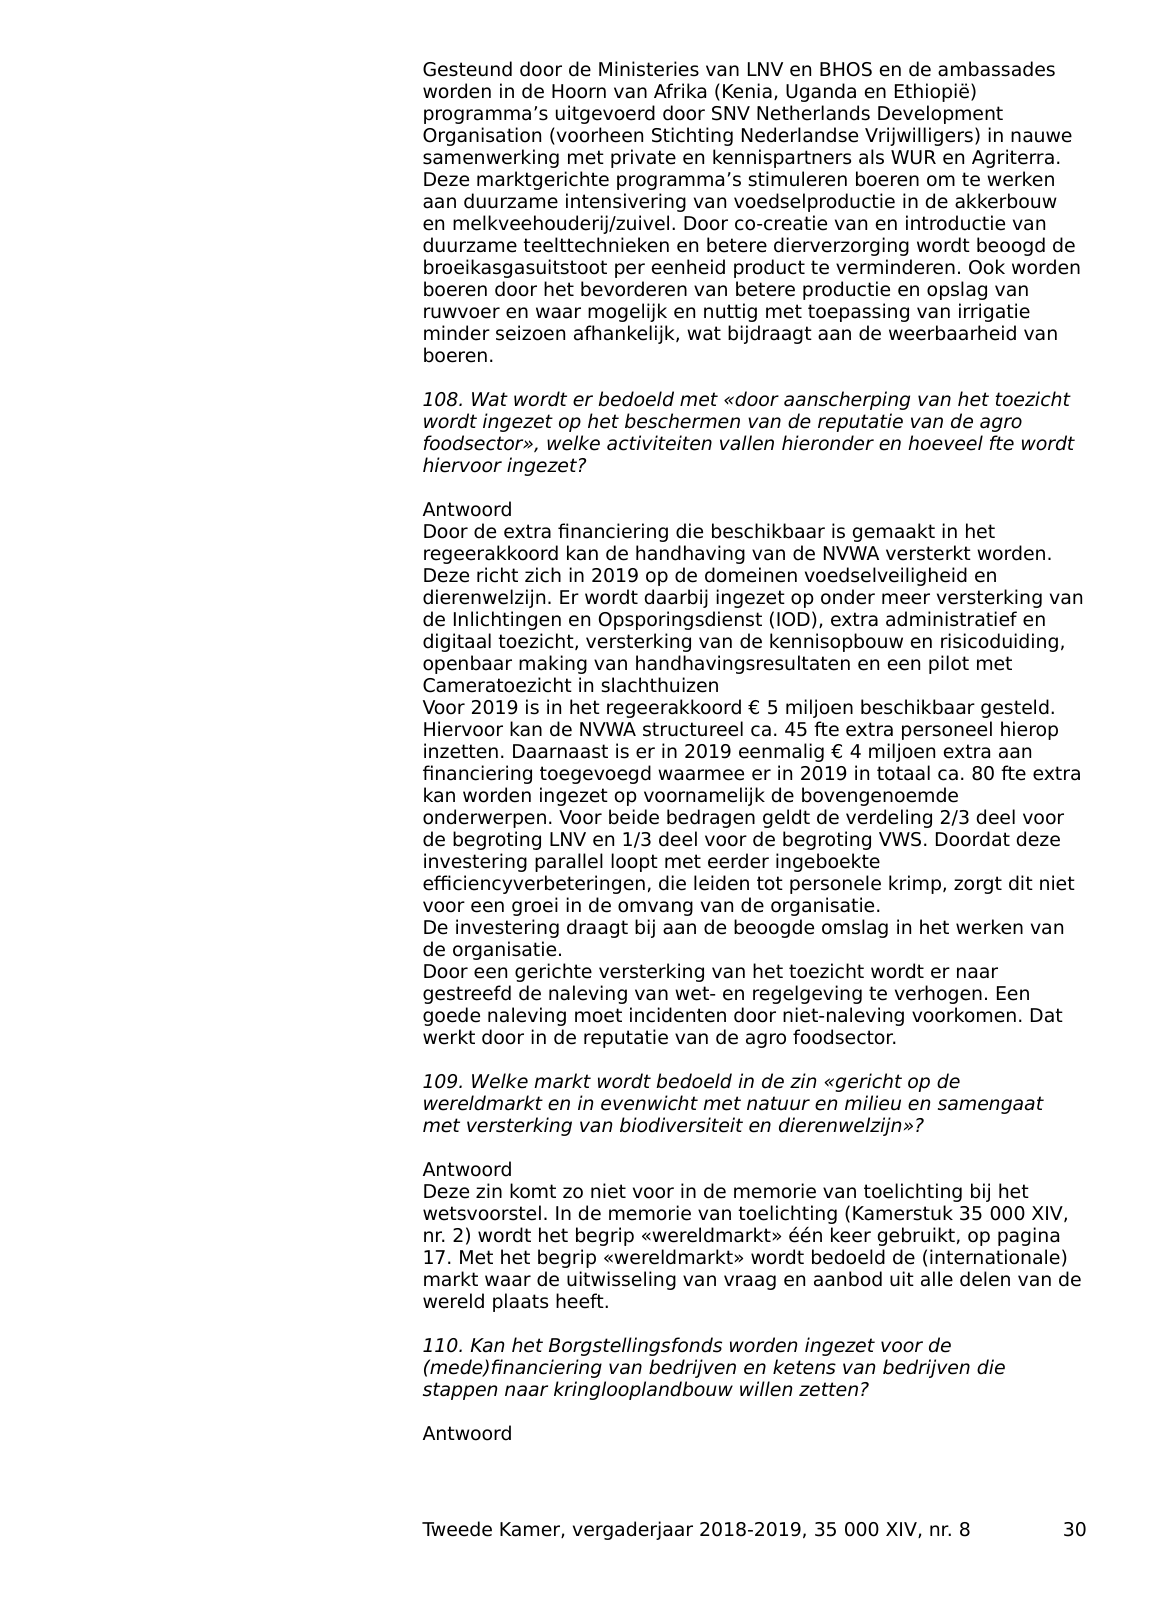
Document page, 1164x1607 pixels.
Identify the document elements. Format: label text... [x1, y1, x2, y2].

text Gesteund door de Ministeries van LNV en BHOS en de ambassades worden in de Hoorn van Afrika (Kenia, Uganda en Ethiopië) programma’s uitgevoerd door SNV Netherlands Development Organisation (voorheen Stichting Nederlandse Vrijwilligers) in nauwe samenwerking met private en kennispartners als WUR en Agriterra. Deze marktgerichte programma’s stimuleren boeren om te werken aan duurzame intensivering van voedselproductie in de akkerbouw en melkveehouderij/zuivel. Door co-creatie van en introductie van duurzame teelttechnieken en betere dierverzorging wordt beoogd de broeikasgasuitstoot per eenheid product te verminderen. Ook worden boeren door het bevorderen van betere productie en opslag van ruwvoer en waar mogelijk en nuttig met toepassing van irrigatie minder seizoen afhankelijk, wat bijdraagt aan de weerbaarheid van boeren. [422, 59, 1087, 367]
text Deze zin komt zo niet voor in de memorie van toelichting bij het wetsvoorstel. In de memorie van toelichting (Kamerstuk 35 000 XIV, nr. 2) wordt het begrip «wereldmarkt» één keer gebruikt, op pagina 17. Met het begrip «wereldmarkt» wordt bedoeld de (internationale) markt waar de uitwisseling van vraag en aanbod uit alle delen van de wereld plaats heeft. [422, 1181, 1087, 1313]
text De investering draagt bij aan de beoogde omslag in het werken van de organisatie. [422, 917, 1087, 961]
text 110. Kan het Borgstellingsfonds worden ingezet voor de (mede)financiering van bedrijven en ketens van bedrijven die stappen naar kringlooplandbouw willen zetten? [422, 1335, 1087, 1401]
text 109. Welke markt wordt bedoeld in de zin «gericht op de wereldmarkt en in evenwicht met natuur en milieu en samengaat met versterking van biodiversiteit en dierenwelzijn»? [422, 1071, 1087, 1137]
text Antwoord [422, 1423, 1087, 1445]
text Door een gerichte versterking van het toezicht wordt er naar gestreefd de naleving van wet- en regelgeving te verhogen. Een goede naleving moet incidenten door niet-naleving voorkomen. Dat werkt door in de reputatie van de agro foodsector. [422, 961, 1087, 1048]
text Antwoord [422, 1159, 1087, 1181]
text Antwoord [422, 499, 1087, 521]
text 108. Wat wordt er bedoeld met «door aanscherping van het toezicht wordt ingezet op het beschermen van de reputatie van de agro foodsector», welke activiteiten vallen hieronder en hoeveel fte wordt hiervoor ingezet? [422, 389, 1087, 477]
text Voor 2019 is in het regeerakkoord € 5 miljoen beschikbaar gesteld. Hiervoor kan de NVWA structureel ca. 45 fte extra personeel hierop inzetten. Daarnaast is er in 2019 eenmalig € 4 miljoen extra aan financiering toegevoegd waarmee er in 2019 in totaal ca. 80 fte extra kan worden ingezet op voornamelijk de bovengenoemde onderwerpen. Voor beide bedragen geldt de verdeling 2/3 deel voor de begroting LNV en 1/3 deel voor de begroting VWS. Doordat deze investering parallel loopt met eerder ingeboekte efficiencyverbeteringen, die leiden tot personele krimp, zorgt dit niet voor een groei in de omvang van de organisatie. [422, 697, 1087, 917]
text Door de extra financiering die beschikbaar is gemaakt in het regeerakkoord kan de handhaving van de NVWA versterkt worden. Deze richt zich in 2019 op de domeinen voedselveiligheid en dierenwelzijn. Er wordt daarbij ingezet op onder meer versterking van de Inlichtingen en Opsporingsdienst (IOD), extra administratief en digitaal toezicht, versterking van de kennisopbouw en risicoduiding, openbaar making van handhavingsresultaten en een pilot met Cameratoezicht in slachthuizen [422, 521, 1087, 697]
